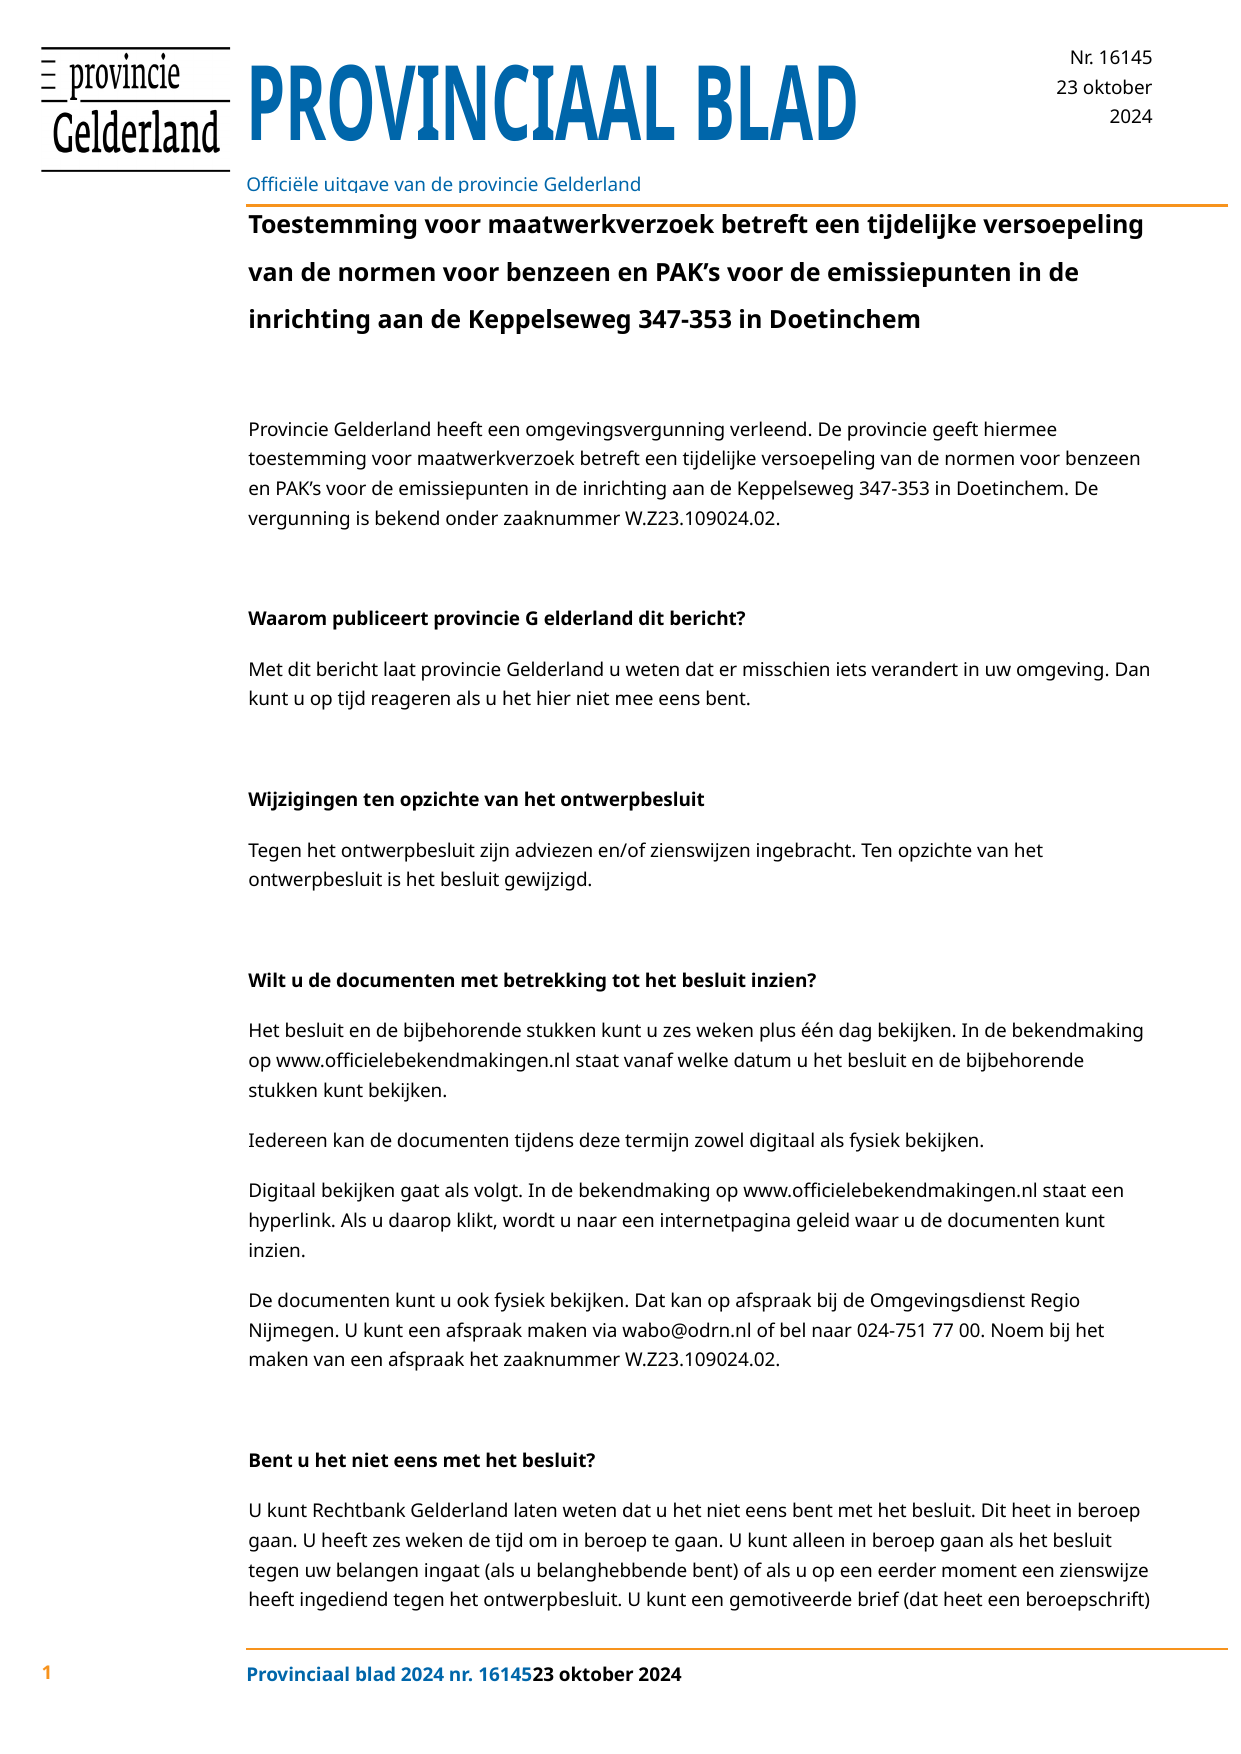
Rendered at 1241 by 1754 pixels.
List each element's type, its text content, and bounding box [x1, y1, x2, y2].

text Tegen het ontwerpbesluit zijn adviezen en/of zienswijzen ingebracht. Ten opzichte van het ontwerpbesluit is het besluit gewijzigd. [248, 837, 1152, 892]
text Bent u het niet eens met het besluit? [248, 1447, 1152, 1473]
text U kunt Rechtbank Gelderland laten weten dat u het niet eens bent met het besluit. Dit heet in beroep gaan. U heeft zes weken de tijd om in beroep te gaan. U kunt alleen in beroep gaan als het besluit tegen uw belangen ingaat (als u belanghebbende bent) of als u op een eerder moment een zienswijze heeft ingediend tegen het ontwerpbesluit. U kunt een gemotiveerde brief (dat heet een beroepschrift) [248, 1498, 1152, 1612]
text Met dit bericht laat provincie Gelderland u weten dat er misschien iets verandert in uw omgeving. Dan kunt u op tijd reageren als u het hier niet mee eens bent. [248, 656, 1152, 711]
text Toestemming voor maatwerkverzoek betreft een tijdelijke versoepeling van de normen voor benzeen en PAK’s voor de emissiepunten in de inrichting aan de Keppelseweg 347-353 in Doetinchem [248, 207, 1152, 336]
text Waarom publiceert provincie G elderland dit bericht? [248, 606, 1152, 631]
text Wilt u de documenten met betrekking tot het besluit inzien? [248, 967, 1152, 993]
picture [41, 47, 231, 172]
text Provincie Gelderland heeft een omgevingsvergunning verleend. De provincie geeft hiermee toestemming voor maatwerkverzoek betreft een tijdelijke versoepeling van de normen voor benzeen en PAK’s voor de emissiepunten in de inrichting aan de Keppelseweg 347-353 in Doetinchem. De vergunning is bekend onder zaaknummer W.Z23.109024.02. [248, 416, 1152, 530]
text Wijzigingen ten opzichte van het ontwerpbesluit [248, 786, 1152, 812]
text Iedereen kan de documenten tijdens deze termijn zowel digitaal als fysiek bekijken. [248, 1127, 1152, 1153]
text Het besluit en de bijbehorende stukken kunt u zes weken plus één dag bekijken. In de bekendmaking op www.officielebekendmakingen.nl staat vanaf welke datum u het besluit en de bijbehorende stukken kunt bekijken. [248, 1018, 1152, 1102]
text De documenten kunt u ook fysiek bekijken. Dat kan op afspraak bij de Omgevingsdienst Regio Nijmegen. U kunt een afspraak maken via wabo@odrn.nl of bel naar 024-751 77 00. Noem bij het maken van een afspraak het zaaknummer W.Z23.109024.02. [248, 1287, 1152, 1372]
text Digitaal bekijken gaat als volgt. In de bekendmaking op www.officielebekendmakingen.nl staat een hyperlink. Als u daarop klikt, wordt u naar een internetpagina geleid waar u de documenten kunt inzien. [248, 1178, 1152, 1262]
